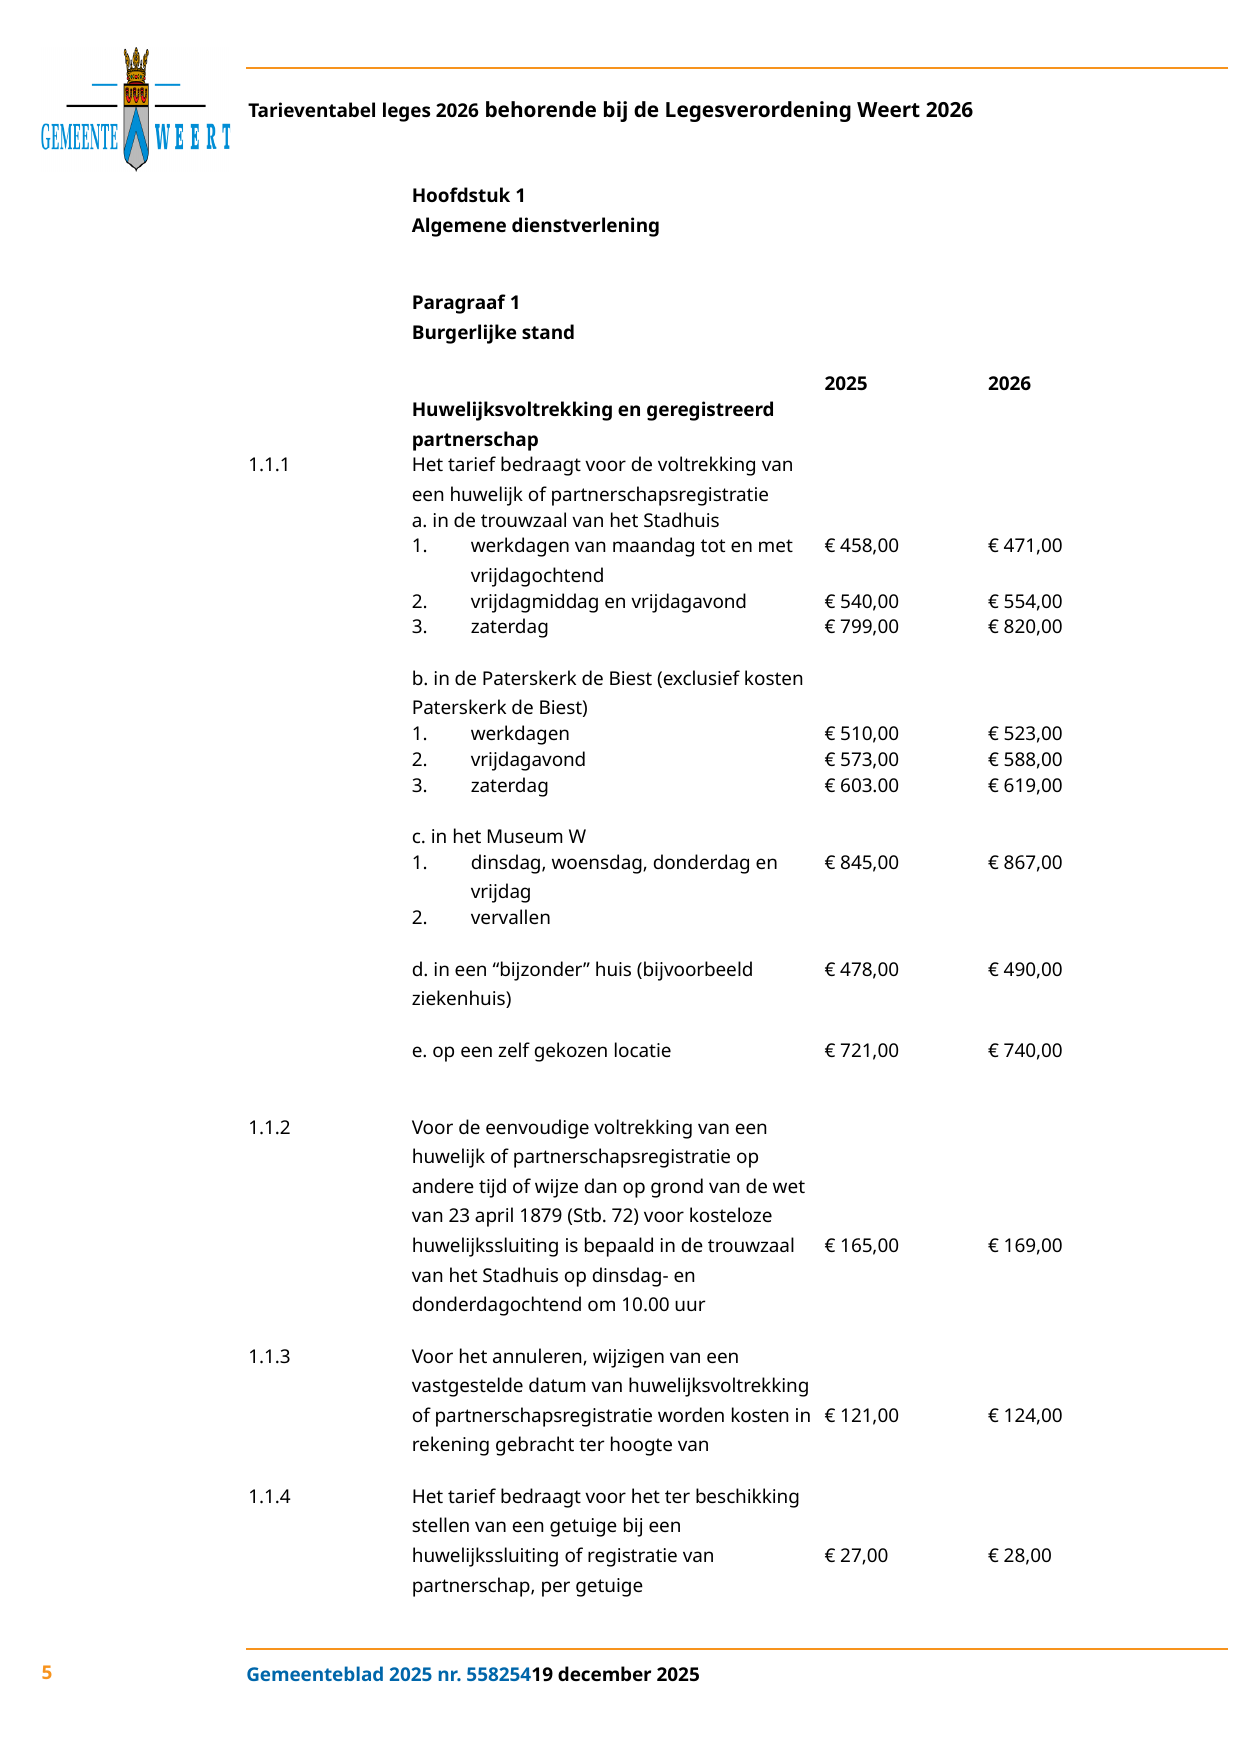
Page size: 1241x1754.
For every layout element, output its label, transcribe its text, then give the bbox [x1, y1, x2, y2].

table_cell € 165,00 [824, 1114, 988, 1317]
table_cell [248, 930, 412, 956]
table_cell zaterdag [412, 772, 824, 797]
table_cell [248, 533, 412, 588]
table_cell [824, 396, 988, 451]
table_cell [248, 238, 412, 264]
table_cell [988, 1458, 1152, 1483]
table_cell [824, 904, 988, 930]
table_cell [824, 507, 988, 532]
table_cell € 820,00 [988, 614, 1152, 639]
table_cell werkdagen [412, 720, 824, 746]
table_cell [824, 289, 988, 345]
table_cell [248, 507, 412, 532]
table_cell [824, 1088, 988, 1114]
table_cell € 471,00 [988, 533, 1152, 588]
table_cell [988, 639, 1152, 665]
table_cell d. in een “bijzonder” huis (bijvoorbeeld ziekenhuis) [412, 956, 824, 1011]
table_cell Voor het annuleren, wijzigen van een vastgestelde datum van huwelijksvoltrekking of partnerschapsregistratie worden kosten in rekening gebracht ter hoogte van [412, 1343, 824, 1457]
table_cell € 573,00 [824, 746, 988, 772]
table_cell werkdagen van maandag tot en met vrijdagochtend [412, 533, 824, 588]
table_cell c. in het Museum W [412, 823, 824, 849]
table_cell zaterdag [412, 614, 824, 639]
table_cell [824, 264, 988, 289]
table_cell [824, 1011, 988, 1037]
table_header Hoofdstuk 1 Algemene dienstverlening [412, 183, 1152, 238]
table_cell 1.1.1 [248, 451, 412, 507]
table_cell [248, 823, 412, 849]
table_cell € 619,00 [988, 772, 1152, 797]
table_cell Het tarief bedraagt voor het ter beschikking stellen van een getuige bij een huwelijkssluiting of registratie van partnerschap, per getuige [412, 1483, 824, 1598]
table_cell [988, 904, 1152, 930]
table_cell [248, 849, 412, 904]
table_cell [824, 1317, 988, 1343]
table_cell [248, 772, 412, 797]
table_cell € 490,00 [988, 956, 1152, 1011]
table_cell [248, 1011, 412, 1037]
table_cell [248, 264, 412, 289]
table_cell e. op een zelf gekozen locatie [412, 1037, 824, 1062]
table_cell Voor de eenvoudige voltrekking van een huwelijk of partnerschapsregistratie op andere tijd of wijze dan op grond van de wet van 23 april 1879 (Stb. 72) voor kosteloze huwelijkssluiting is bepaald in de trouwzaal van het Stadhuis op dinsdag- en donderdagochtend om 10.00 uur [412, 1114, 824, 1317]
table_cell dinsdag, woensdag, donderdag en vrijdag [412, 849, 824, 904]
table_cell € 540,00 [824, 588, 988, 613]
table_cell [988, 264, 1152, 289]
table_cell [248, 289, 412, 345]
table_cell 2026 [988, 370, 1152, 396]
table_cell 2025 [824, 370, 988, 396]
table_cell [248, 904, 412, 930]
table_cell € 124,00 [988, 1343, 1152, 1457]
table_cell 1.1.3 [248, 1343, 412, 1457]
picture [41, 47, 231, 172]
table_cell € 603.00 [824, 772, 988, 797]
table_cell [248, 396, 412, 451]
table_cell € 721,00 [824, 1037, 988, 1062]
table_cell Paragraaf 1 Burgerlijke stand [412, 289, 824, 345]
table_cell a. in de trouwzaal van het Stadhuis [412, 507, 824, 532]
table_cell 1.1.4 [248, 1483, 412, 1598]
table_cell [988, 345, 1152, 370]
table_cell [412, 264, 824, 289]
table_cell € 478,00 [824, 956, 988, 1011]
table_cell [248, 345, 412, 370]
table_cell [824, 238, 988, 264]
table_cell [988, 1088, 1152, 1114]
table_cell [824, 345, 988, 370]
table_cell [412, 345, 824, 370]
table_cell [248, 588, 412, 613]
table_cell [248, 746, 412, 772]
table_cell [988, 798, 1152, 823]
table_cell [248, 1458, 412, 1483]
table_cell [824, 451, 988, 507]
table_cell vrijdagmiddag en vrijdagavond [412, 588, 824, 613]
table_cell € 28,00 [988, 1483, 1152, 1598]
table_cell € 458,00 [824, 533, 988, 588]
table_cell [412, 1088, 824, 1114]
table_cell [412, 370, 824, 396]
table_cell [824, 823, 988, 849]
table_cell [248, 1317, 412, 1343]
table_cell [824, 639, 988, 665]
table_cell 1.1.2 [248, 1114, 412, 1317]
table_cell [248, 1037, 412, 1062]
table_cell vrijdagavond [412, 746, 824, 772]
table_cell € 867,00 [988, 849, 1152, 904]
table_cell Huwelijksvoltrekking en geregistreerd partnerschap [412, 396, 824, 451]
table_cell [988, 289, 1152, 345]
table_cell € 523,00 [988, 720, 1152, 746]
table_cell [824, 665, 988, 720]
table_cell € 740,00 [988, 1037, 1152, 1062]
table_cell [988, 930, 1152, 956]
table_cell € 510,00 [824, 720, 988, 746]
table_cell [248, 798, 412, 823]
table_cell [412, 798, 824, 823]
table_cell [988, 1317, 1152, 1343]
table_cell [824, 798, 988, 823]
text Tarieventabel leges 2026 behorende bij de Legesverordening Weert 2026 [248, 95, 1152, 123]
table_cell € 169,00 [988, 1114, 1152, 1317]
table_cell [988, 238, 1152, 264]
table_cell € 845,00 [824, 849, 988, 904]
table_cell vervallen [412, 904, 824, 930]
table_cell [824, 930, 988, 956]
table_cell [824, 1063, 988, 1088]
table_cell € 799,00 [824, 614, 988, 639]
table_cell [988, 1063, 1152, 1088]
table_cell € 121,00 [824, 1343, 988, 1457]
table_cell [412, 639, 824, 665]
table_cell [248, 1063, 412, 1088]
table_cell [248, 720, 412, 746]
table_cell [988, 823, 1152, 849]
table_cell [248, 639, 412, 665]
table_cell [412, 930, 824, 956]
table_cell [412, 1011, 824, 1037]
table_cell [248, 1088, 412, 1114]
table_cell Het tarief bedraagt voor de voltrekking van een huwelijk of partnerschapsregistratie [412, 451, 824, 507]
table_cell [412, 1317, 824, 1343]
table_cell € 27,00 [824, 1483, 988, 1598]
table_header [248, 183, 412, 238]
table_cell [412, 238, 824, 264]
table_cell [988, 451, 1152, 507]
table_cell € 554,00 [988, 588, 1152, 613]
table_cell [248, 665, 412, 720]
table_cell [988, 396, 1152, 451]
table_cell [412, 1063, 824, 1088]
table_cell [248, 370, 412, 396]
table_cell [988, 507, 1152, 532]
table_cell [988, 1011, 1152, 1037]
table_cell € 588,00 [988, 746, 1152, 772]
table_cell [412, 1458, 824, 1483]
table_cell b. in de Paterskerk de Biest (exclusief kosten Paterskerk de Biest) [412, 665, 824, 720]
table_cell [824, 1458, 988, 1483]
table_cell [248, 956, 412, 1011]
table_cell [248, 614, 412, 639]
table_cell [988, 665, 1152, 720]
